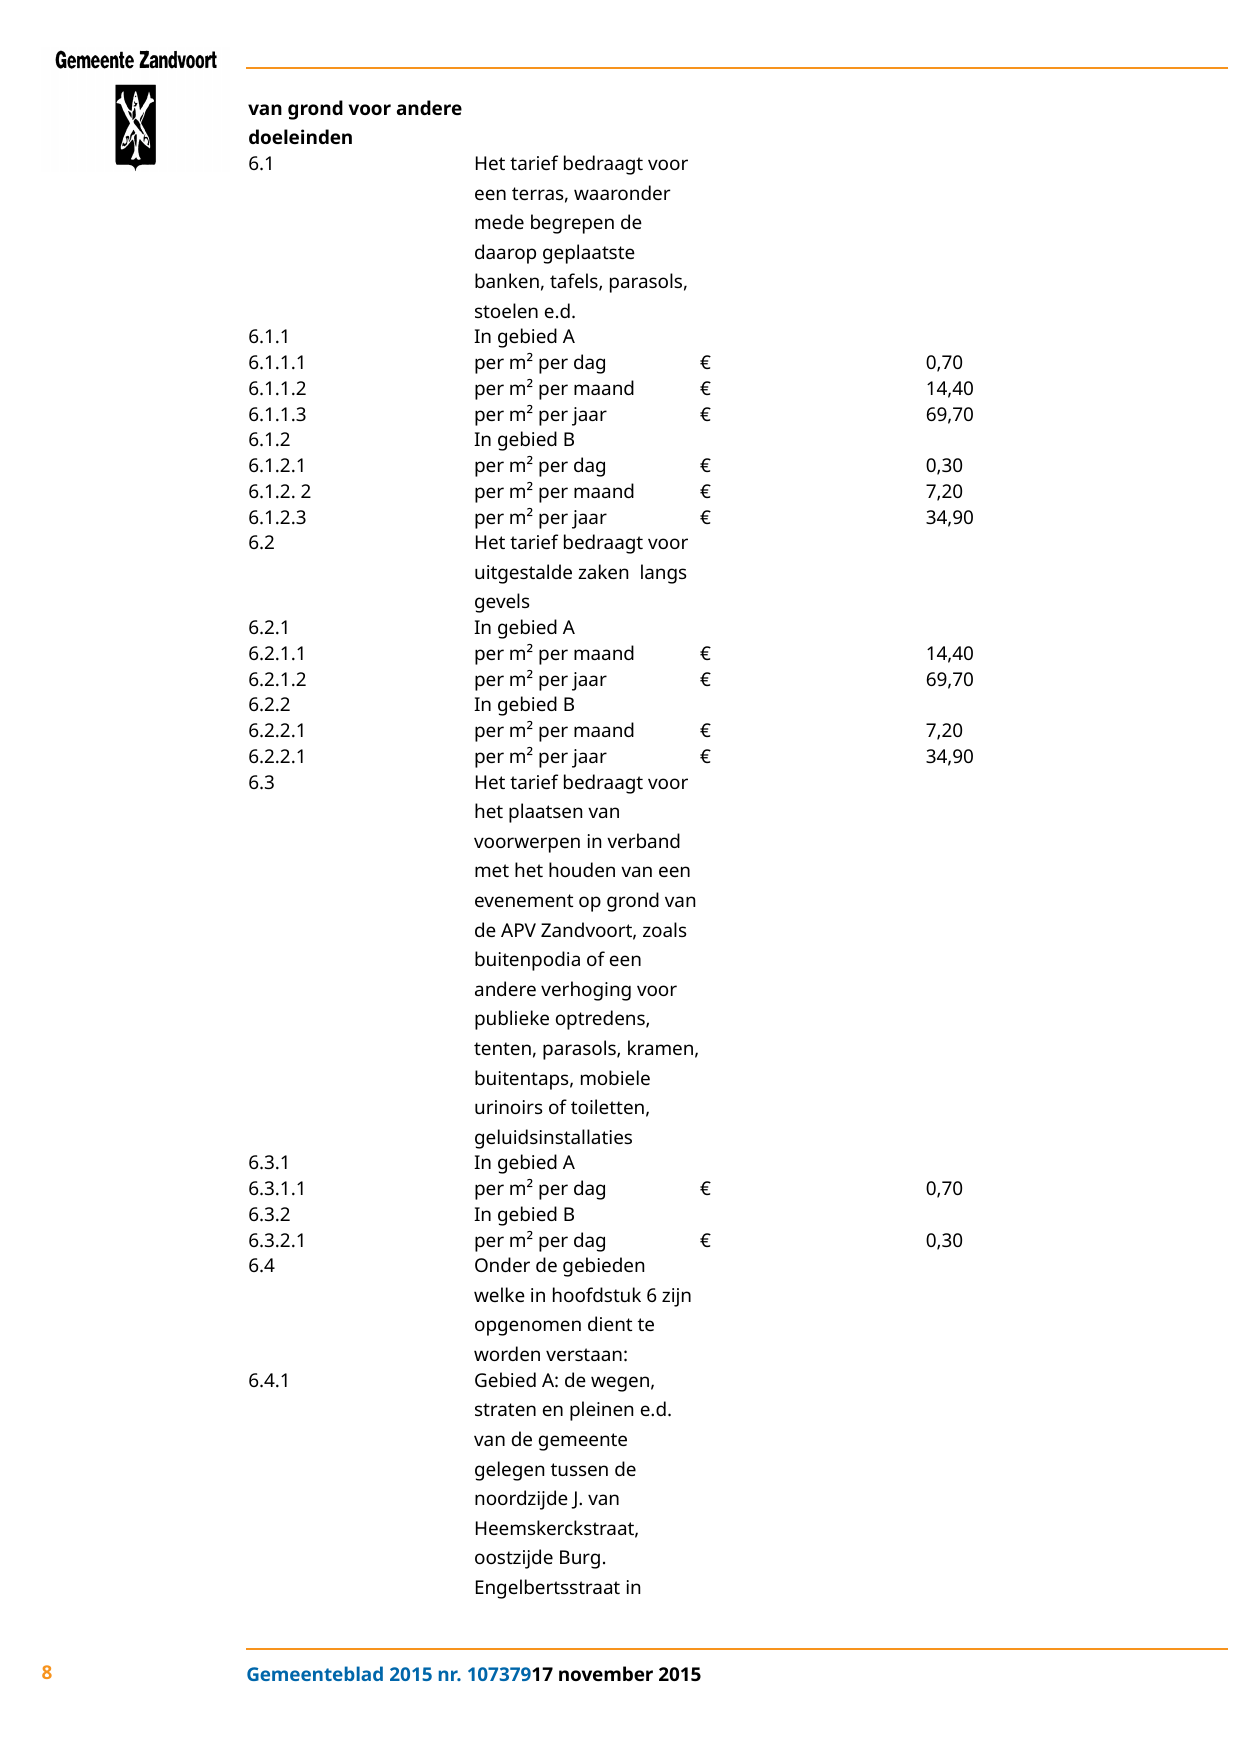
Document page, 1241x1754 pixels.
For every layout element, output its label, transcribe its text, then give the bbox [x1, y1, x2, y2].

table_cell [700, 615, 926, 640]
table_cell [926, 615, 1152, 640]
table_cell 7,20 [926, 718, 1152, 743]
table_cell In gebied B [474, 692, 700, 717]
table_cell € [700, 478, 926, 504]
table_cell Het tarief bedraagt voor uitgestalde zaken langs gevels [474, 530, 700, 614]
table_cell [926, 1253, 1152, 1367]
table_cell Onder de gebieden welke in hoofdstuk 6 zijn opgenomen dient te worden verstaan: [474, 1253, 700, 1367]
picture [41, 47, 231, 172]
table_cell per m² per maand [474, 640, 700, 666]
table_cell [700, 1150, 926, 1175]
table_cell 6.3.1.1 [248, 1175, 474, 1201]
table_cell [700, 692, 926, 717]
table_cell per m² per dag [474, 1227, 700, 1252]
table_cell per m² per maand [474, 718, 700, 743]
table_cell 6.1.1.3 [248, 401, 474, 427]
table_cell € [700, 718, 926, 743]
table_cell 0,70 [926, 350, 1152, 375]
table_cell [926, 324, 1152, 349]
table_cell 0,30 [926, 453, 1152, 478]
table_cell In gebied A [474, 324, 700, 349]
table_cell per m² per dag [474, 350, 700, 375]
table_cell 6.4 [248, 1253, 474, 1367]
table_cell In gebied A [474, 1150, 700, 1175]
table_cell per m² per maand [474, 478, 700, 504]
table_cell Het tarief bedraagt voor een terras, waaronder mede begrepen de daarop geplaatste banken, tafels, parasols, stoelen e.d. [474, 150, 700, 324]
table_cell [700, 1367, 926, 1600]
table_cell In gebied A [474, 615, 700, 640]
table_cell 69,70 [926, 401, 1152, 427]
table_cell per m² per jaar [474, 401, 700, 427]
table_cell [926, 692, 1152, 717]
table_cell 6.2.1 [248, 615, 474, 640]
table_cell 6.2.2.1 [248, 743, 474, 769]
table_cell 6.1 [248, 150, 474, 324]
table_cell € [700, 350, 926, 375]
table_cell [926, 1367, 1152, 1600]
table_cell 6.1.2.3 [248, 504, 474, 529]
table_cell 0,70 [926, 1175, 1152, 1201]
table_cell 6.1.1.2 [248, 375, 474, 401]
table_cell [926, 769, 1152, 1149]
table_cell 6.3.2.1 [248, 1227, 474, 1252]
table_cell [926, 1150, 1152, 1175]
table_cell 6.1.1 [248, 324, 474, 349]
table_cell per m² per maand [474, 375, 700, 401]
table_cell 34,90 [926, 504, 1152, 529]
table_cell per m² per jaar [474, 743, 700, 769]
table_cell [926, 150, 1152, 324]
table_cell [926, 530, 1152, 614]
table_cell [700, 769, 926, 1149]
table_cell per m² per dag [474, 453, 700, 478]
table_cell € [700, 640, 926, 666]
table_cell [700, 427, 926, 452]
table_cell 6.3.2 [248, 1201, 474, 1227]
table_cell 6.4.1 [248, 1367, 474, 1600]
table_cell € [700, 666, 926, 692]
table_cell 6.1.2 [248, 427, 474, 452]
table_cell 6.2.1.1 [248, 640, 474, 666]
table_cell In gebied B [474, 1201, 700, 1227]
table_cell € [700, 743, 926, 769]
table_cell 6.2.2 [248, 692, 474, 717]
table_cell € [700, 375, 926, 401]
table_cell per m² per jaar [474, 504, 700, 529]
table_cell 6.3.1 [248, 1150, 474, 1175]
table_cell Gebied A: de wegen, straten en pleinen e.d. van de gemeente gelegen tussen de noordzijde J. van Heemskerckstraat, oostzijde Burg. Engelbertsstraat in [474, 1367, 700, 1600]
table_cell 34,90 [926, 743, 1152, 769]
table_cell € [700, 401, 926, 427]
table_cell [700, 1253, 926, 1367]
table_cell € [700, 504, 926, 529]
table_cell [700, 150, 926, 324]
table_cell In gebied B [474, 427, 700, 452]
table_cell 0,30 [926, 1227, 1152, 1252]
table_cell Het tarief bedraagt voor het plaatsen van voorwerpen in verband met het houden van een evenement op grond van de APV Zandvoort, zoals buitenpodia of een andere verhoging voor publieke optredens, tenten, parasols, kramen, buitentaps, mobiele urinoirs of toiletten, geluidsinstallaties [474, 769, 700, 1149]
table_cell [700, 1201, 926, 1227]
table_cell € [700, 453, 926, 478]
table_cell 7,20 [926, 478, 1152, 504]
table_cell € [700, 1227, 926, 1252]
table_cell € [700, 1175, 926, 1201]
table_cell 14,40 [926, 640, 1152, 666]
table_cell [926, 1201, 1152, 1227]
table_cell 6.2 [248, 530, 474, 614]
table_cell 6.1.2.1 [248, 453, 474, 478]
table_cell 6.1.1.1 [248, 350, 474, 375]
table_cell [700, 324, 926, 349]
table_cell 6.2.1.2 [248, 666, 474, 692]
table_cell [926, 427, 1152, 452]
table_cell 6.1.2. 2 [248, 478, 474, 504]
table_cell per m² per dag [474, 1175, 700, 1201]
table_cell 69,70 [926, 666, 1152, 692]
table_cell 14,40 [926, 375, 1152, 401]
table_cell 6.3 [248, 769, 474, 1149]
table_cell van grond voor andere doeleinden [248, 95, 474, 150]
table_cell [474, 95, 700, 150]
table_cell 6.2.2.1 [248, 718, 474, 743]
table_cell [700, 530, 926, 614]
table_cell per m² per jaar [474, 666, 700, 692]
